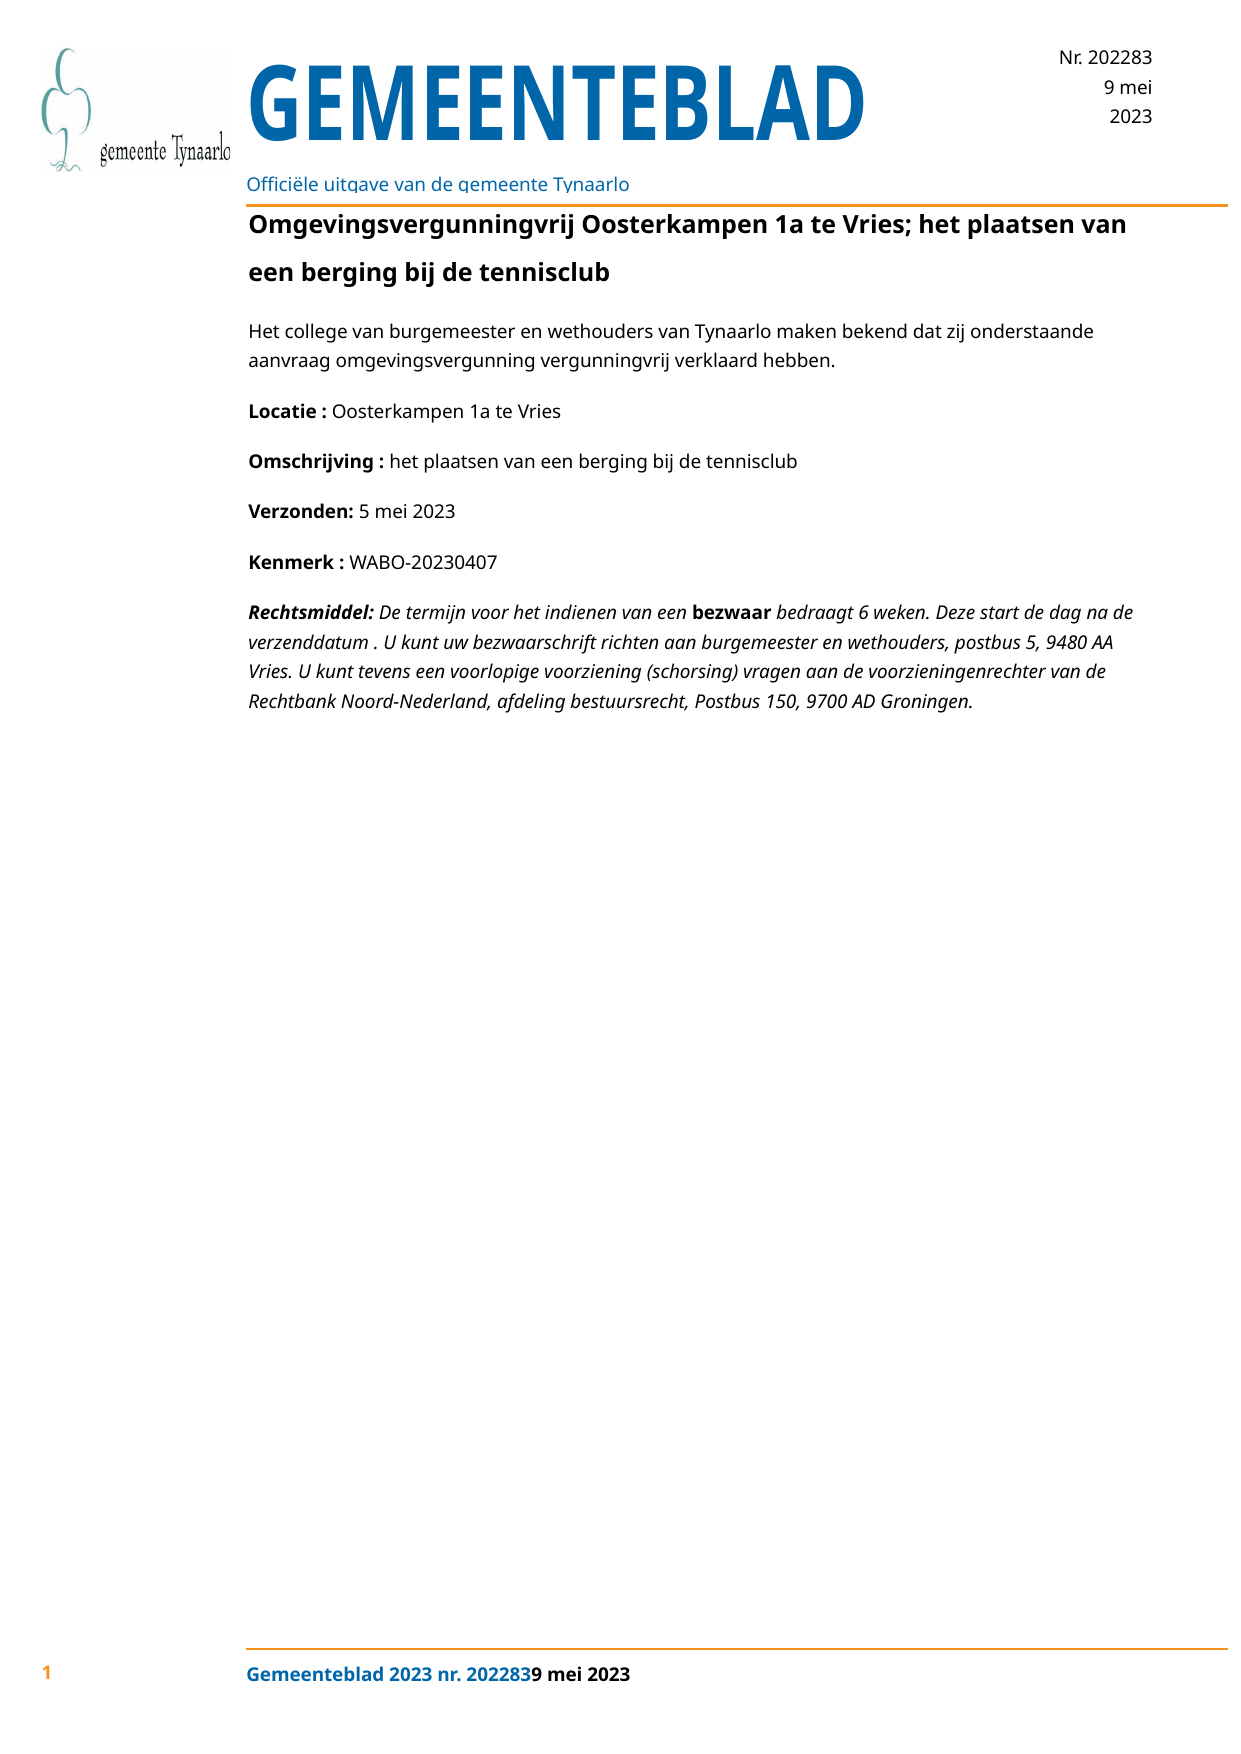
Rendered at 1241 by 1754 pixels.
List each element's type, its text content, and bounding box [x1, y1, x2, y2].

picture [41, 47, 231, 172]
text Omgevingsvergunningvrij Oosterkampen 1a te Vries; het plaatsen van een berging bij de tennisclub [248, 207, 1152, 288]
text Omschrijving : het plaatsen van een berging bij de tennisclub [248, 448, 1152, 474]
text Locatie : Oosterkampen 1a te Vries [248, 398, 1152, 424]
text Rechtsmiddel: De termijn voor het indienen van een bezwaar bedraagt 6 weken. Deze start de dag na de verzenddatum . U kunt uw bezwaarschrift richten aan burgemeester en wethouders, postbus 5, 9480 AA Vries. U kunt tevens een voorlopige voorziening (schorsing) vragen aan de voorzieningenrechter van de Rechtbank Noord-Nederland, afdeling bestuursrecht, Postbus 150, 9700 AD Groningen. [248, 599, 1152, 714]
text Verzonden: 5 mei 2023 [248, 499, 1152, 524]
text Het college van burgemeester en wethouders van Tynaarlo maken bekend dat zij onderstaande aanvraag omgevingsvergunning vergunningvrij verklaard hebben. [248, 318, 1152, 373]
text Kenmerk : WABO-20230407 [248, 549, 1152, 575]
